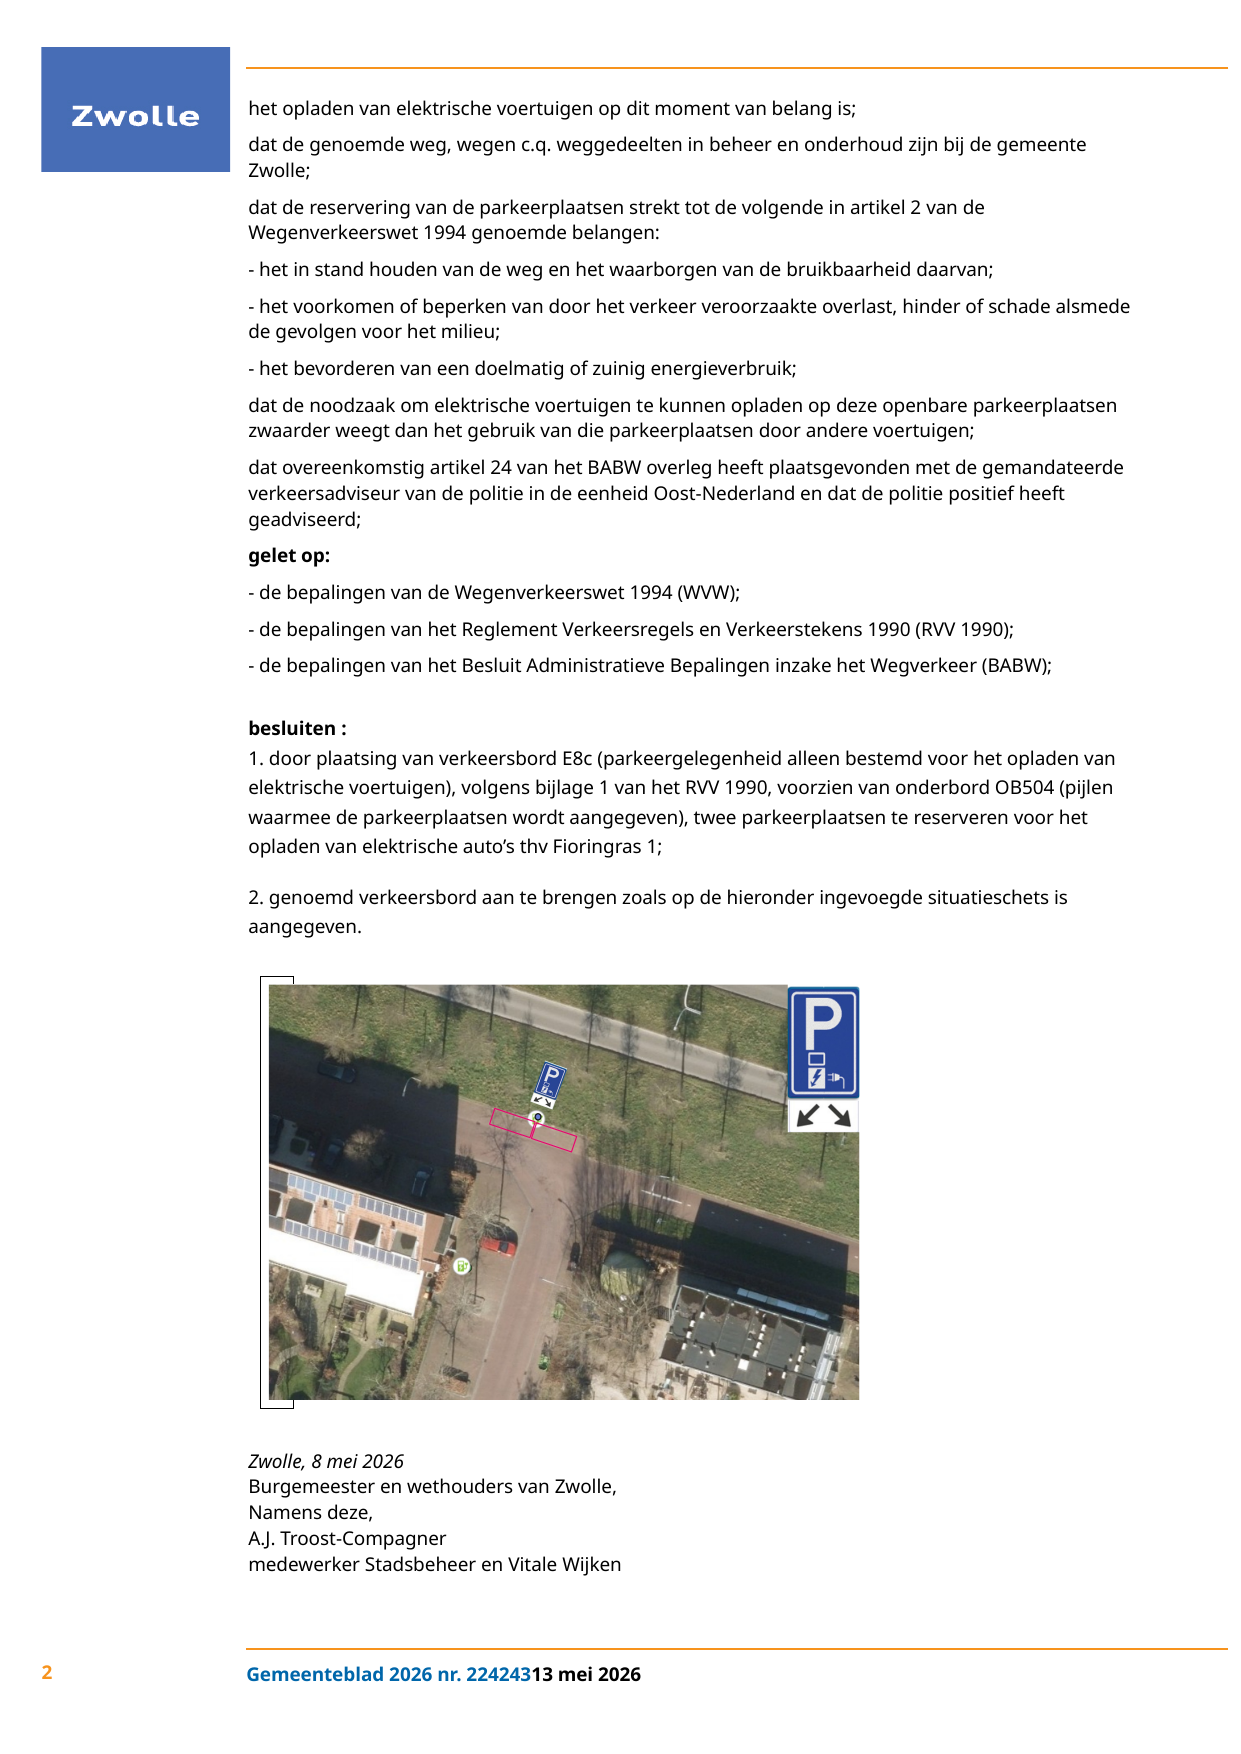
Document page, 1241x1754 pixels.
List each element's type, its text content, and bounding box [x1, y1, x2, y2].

text dat de genoemde weg, wegen c.q. weggedeelten in beheer en onderhoud zijn bij de gemeente Zwolle; [248, 131, 1152, 183]
picture [268, 984, 860, 1400]
text A.J. Troost-Compagner [248, 1525, 1152, 1551]
text - de bepalingen van het Besluit Administratieve Bepalingen inzake het Wegverkeer (BABW); [248, 652, 1152, 678]
text 1. door plaatsing van verkeersbord E8c (parkeergelegenheid alleen bestemd voor het opladen van elektrische voertuigen), volgens bijlage 1 van het RVV 1990, voorzien van onderbord OB504 (pijlen waarmee de parkeerplaatsen wordt aangegeven), twee parkeerplaatsen te reserveren voor het opladen van elektrische auto’s thv Fioringras 1; [248, 745, 1152, 859]
text - het in stand houden van de weg en het waarborgen van de bruikbaarheid daarvan; [248, 256, 1152, 282]
text medewerker Stadsbeheer en Vitale Wijken [248, 1551, 1152, 1577]
picture [41, 47, 231, 172]
text besluiten : [248, 715, 1152, 741]
text het opladen van elektrische voertuigen op dit moment van belang is; [248, 95, 1152, 121]
text dat de reservering van de parkeerplaatsen strekt tot de volgende in artikel 2 van de Wegenverkeerswet 1994 genoemde belangen: [248, 194, 1152, 245]
text - de bepalingen van het Reglement Verkeersregels en Verkeerstekens 1990 (RVV 1990); [248, 616, 1152, 642]
text gelet op: [248, 542, 1152, 568]
text Namens deze, [248, 1499, 1152, 1525]
text - de bepalingen van de Wegenverkeerswet 1994 (WVW); [248, 579, 1152, 605]
text 2. genoemd verkeersbord aan te brengen zoals op de hieronder ingevoegde situatieschets is aangegeven. [248, 884, 1152, 939]
text dat overeenkomstig artikel 24 van het BABW overleg heeft plaatsgevonden met de gemandateerde verkeersadviseur van de politie in de eenheid Oost-Nederland en dat de politie positief heeft geadviseerd; [248, 454, 1152, 532]
text dat de noodzaak om elektrische voertuigen te kunnen opladen op deze openbare parkeerplaatsen zwaarder weegt dan het gebruik van die parkeerplaatsen door andere voertuigen; [248, 392, 1152, 443]
text - het bevorderen van een doelmatig of zuinig energieverbruik; [248, 355, 1152, 381]
text Burgemeester en wethouders van Zwolle, [248, 1474, 1152, 1499]
text - het voorkomen of beperken van door het verkeer veroorzaakte overlast, hinder of schade alsmede de gevolgen voor het milieu; [248, 293, 1152, 344]
text Zwolle, 8 mei 2026 [248, 1448, 1152, 1474]
